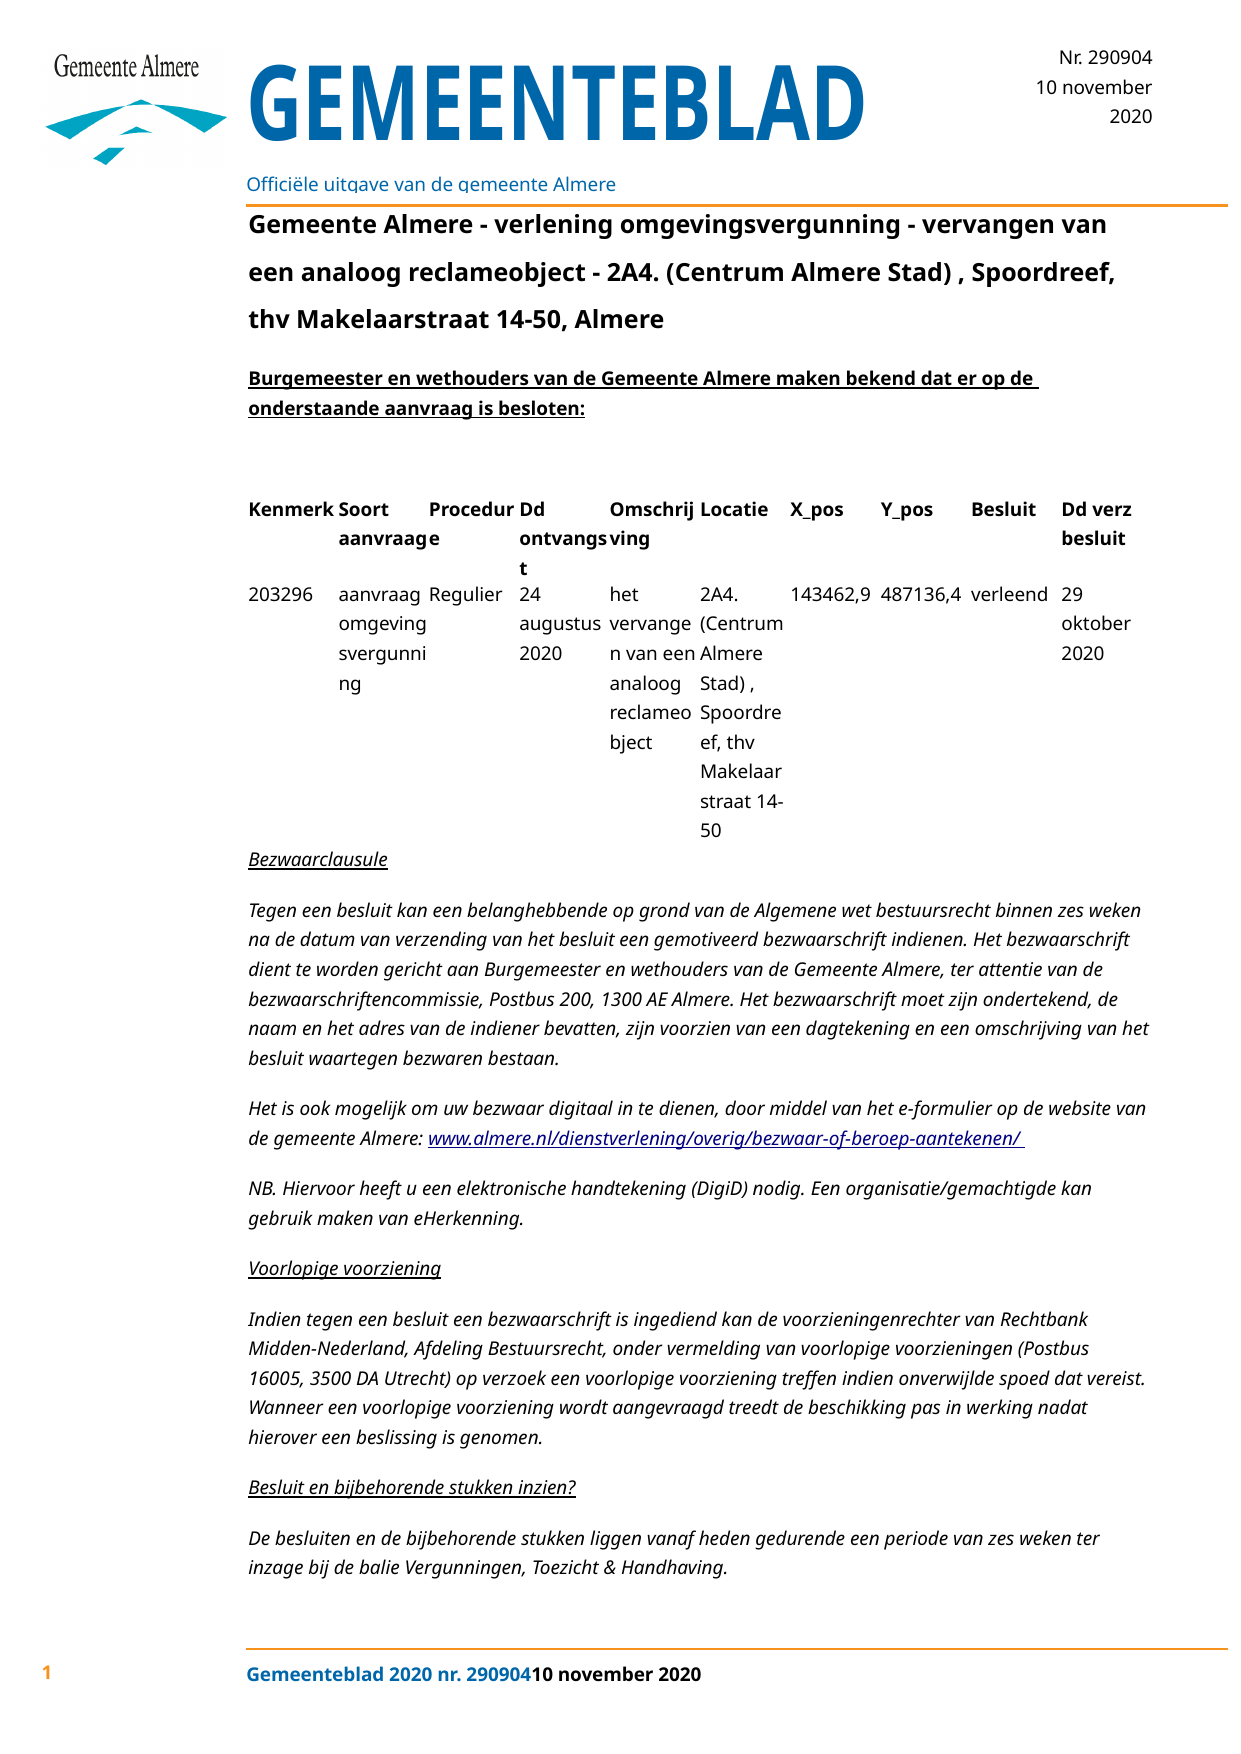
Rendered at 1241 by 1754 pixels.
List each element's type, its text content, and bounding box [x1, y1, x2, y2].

text Besluit en bijbehorende stukken inzien? [248, 1474, 1152, 1500]
picture [41, 47, 231, 172]
table_cell 2A4. (Centrum Almere Stad) , Spoordreef, thv Makelaarstraat 14-50 [700, 581, 790, 843]
text Voorlopige voorziening [248, 1255, 1152, 1281]
table_cell aanvraag omgevingsvergunning [338, 581, 429, 843]
table_header Locatie [700, 496, 790, 581]
table_cell 143462,9 [790, 581, 881, 843]
table_cell 29 oktober 2020 [1061, 581, 1152, 843]
text Bezwaarclausule [248, 847, 1152, 872]
table_cell 487136,4 [881, 581, 971, 843]
table_header Dd verz besluit [1061, 496, 1152, 581]
table_cell 203296 [248, 581, 338, 843]
table_cell verleend [971, 581, 1061, 843]
text NB. Hiervoor heeft u een elektronische handtekening (DigiD) nodig. Een organisatie/gemachtigde kan gebruik maken van eHerkenning. [248, 1175, 1152, 1231]
table_header Soort aanvraag [338, 496, 429, 581]
text Indien tegen een besluit een bezwaarschrift is ingediend kan de voorzieningenrechter van Rechtbank Midden-Nederland, Afdeling Bestuursrecht, onder vermelding van voorlopige voorzieningen (Postbus 16005, 3500 DA Utrecht) op verzoek een voorlopige voorziening treffen indien onverwijlde spoed dat vereist. Wanneer een voorlopige voorziening wordt aangevraagd treedt de beschikking pas in werking nadat hierover een beslissing is genomen. [248, 1306, 1152, 1450]
text Het is ook mogelijk om uw bezwaar digitaal in te dienen, door middel van het e-formulier op de website van de gemeente Almere: www.almere.nl/dienstverlening/overig/bezwaar-of-beroep-aantekenen/ [248, 1095, 1152, 1151]
table_header Dd ontvangst [519, 496, 609, 581]
table_cell Regulier [429, 581, 519, 843]
text De besluiten en de bijbehorende stukken liggen vanaf heden gedurende een periode van zes weken ter inzage bij de balie Vergunningen, Toezicht & Handhaving. [248, 1525, 1152, 1580]
text Tegen een besluit kan een belanghebbende op grond van de Algemene wet bestuursrecht binnen zes weken na de datum van verzending van het besluit een gemotiveerd bezwaarschrift indienen. Het bezwaarschrift dient te worden gericht aan Burgemeester en wethouders van de Gemeente Almere, ter attentie van de bezwaarschriftencommissie, Postbus 200, 1300 AE Almere. Het bezwaarschrift moet zijn ondertekend, de naam en het adres van de indiener bevatten, zijn voorzien van een dagtekening en een omschrijving van het besluit waartegen bezwaren bestaan. [248, 897, 1152, 1071]
text Gemeente Almere - verlening omgevingsvergunning - vervangen van een analoog reclameobject - 2A4. (Centrum Almere Stad) , Spoordreef, thv Makelaarstraat 14-50, Almere [248, 207, 1152, 336]
text Burgemeester en wethouders van de Gemeente Almere maken bekend dat er op de onderstaande aanvraag is besloten: [248, 366, 1152, 421]
table_cell het vervangen van een analoog reclameobject [609, 581, 700, 843]
table_header Omschrijving [609, 496, 700, 581]
table_cell 24 augustus 2020 [519, 581, 609, 843]
table_header X_pos [790, 496, 881, 581]
table_header Y_pos [881, 496, 971, 581]
table_header Besluit [971, 496, 1061, 581]
table_header Kenmerk [248, 496, 338, 581]
table_header Procedure [429, 496, 519, 581]
